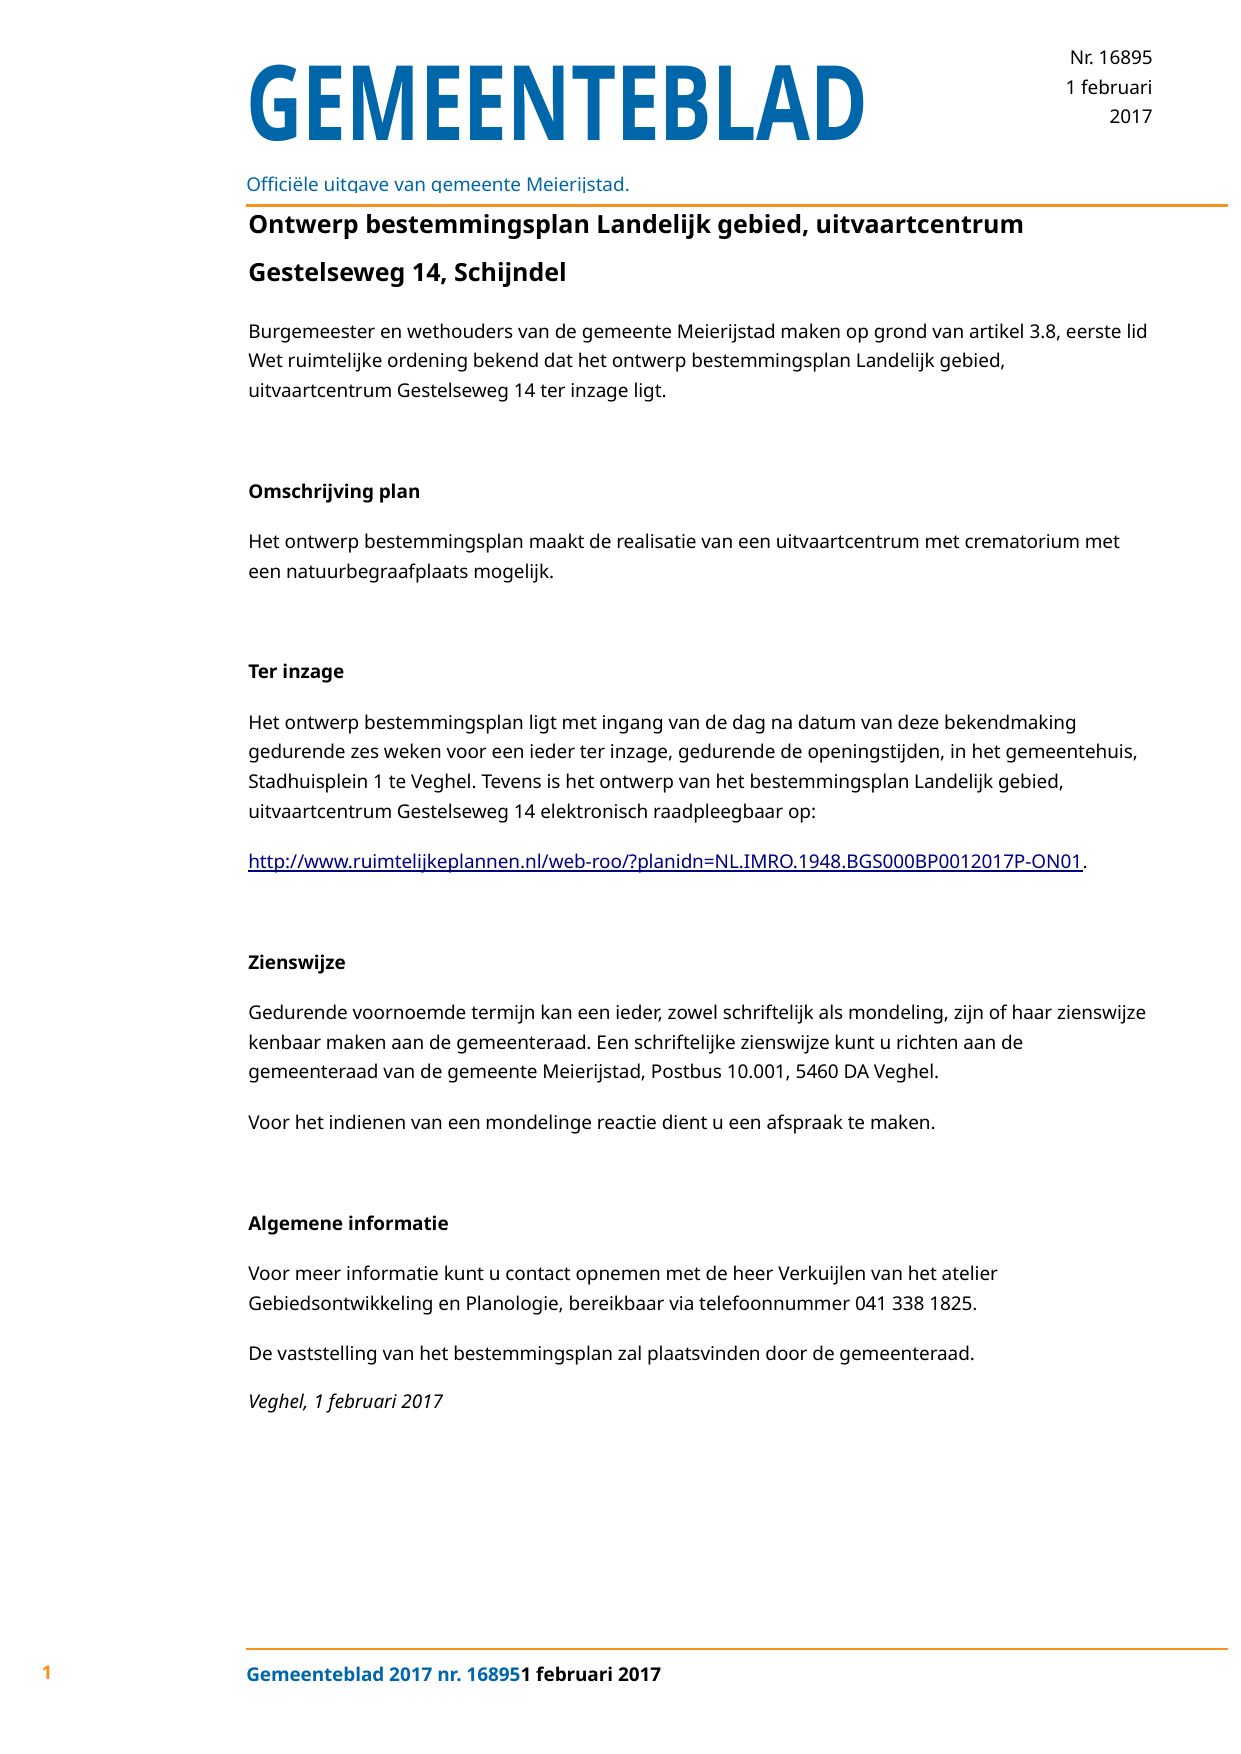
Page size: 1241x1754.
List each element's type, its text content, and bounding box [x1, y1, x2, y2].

text Burgemeester en wethouders van de gemeente Meierijstad maken op grond van artikel 3.8, eerste lid Wet ruimtelijke ordening bekend dat het ontwerp bestemmingsplan Landelijk gebied, uitvaartcentrum Gestelseweg 14 ter inzage ligt. [248, 318, 1152, 403]
text De vaststelling van het bestemmingsplan zal plaatsvinden door de gemeenteraad. [248, 1340, 1152, 1366]
text Ter inzage [248, 659, 1152, 684]
text Omschrijving plan [248, 478, 1152, 504]
text Het ontwerp bestemmingsplan maakt de realisatie van een uitvaartcentrum met crematorium met een natuurbegraafplaats mogelijk. [248, 528, 1152, 584]
text Zienswijze [248, 949, 1152, 975]
text Het ontwerp bestemmingsplan ligt met ingang van de dag na datum van deze bekendmaking gedurende zes weken voor een ieder ter inzage, gedurende de openingstijden, in het gemeentehuis, Stadhuisplein 1 te Veghel. Tevens is het ontwerp van het bestemmingsplan Landelijk gebied, uitvaartcentrum Gestelseweg 14 elektronisch raadpleegbaar op: [248, 709, 1152, 824]
picture [41, 47, 231, 172]
text Veghel, 1 februari 2017 [248, 1388, 1152, 1414]
text Voor het indienen van een mondelinge reactie dient u een afspraak te maken. [248, 1109, 1152, 1135]
text Ontwerp bestemmingsplan Landelijk gebied, uitvaartcentrum Gestelseweg 14, Schijndel [248, 207, 1152, 288]
text http://www.ruimtelijkeplannen.nl/web-roo/?planidn=NL.IMRO.1948.BGS000BP0012017P-ON01. [248, 848, 1152, 874]
text Gedurende voornoemde termijn kan een ieder, zowel schriftelijk als mondeling, zijn of haar zienswijze kenbaar maken aan de gemeenteraad. Een schriftelijke zienswijze kunt u richten aan de gemeenteraad van de gemeente Meierijstad, Postbus 10.001, 5460 DA Veghel. [248, 999, 1152, 1084]
text Voor meer informatie kunt u contact opnemen met de heer Verkuijlen van het atelier Gebiedsontwikkeling en Planologie, bereikbaar via telefoonnummer 041 338 1825. [248, 1260, 1152, 1316]
text Algemene informatie [248, 1210, 1152, 1236]
